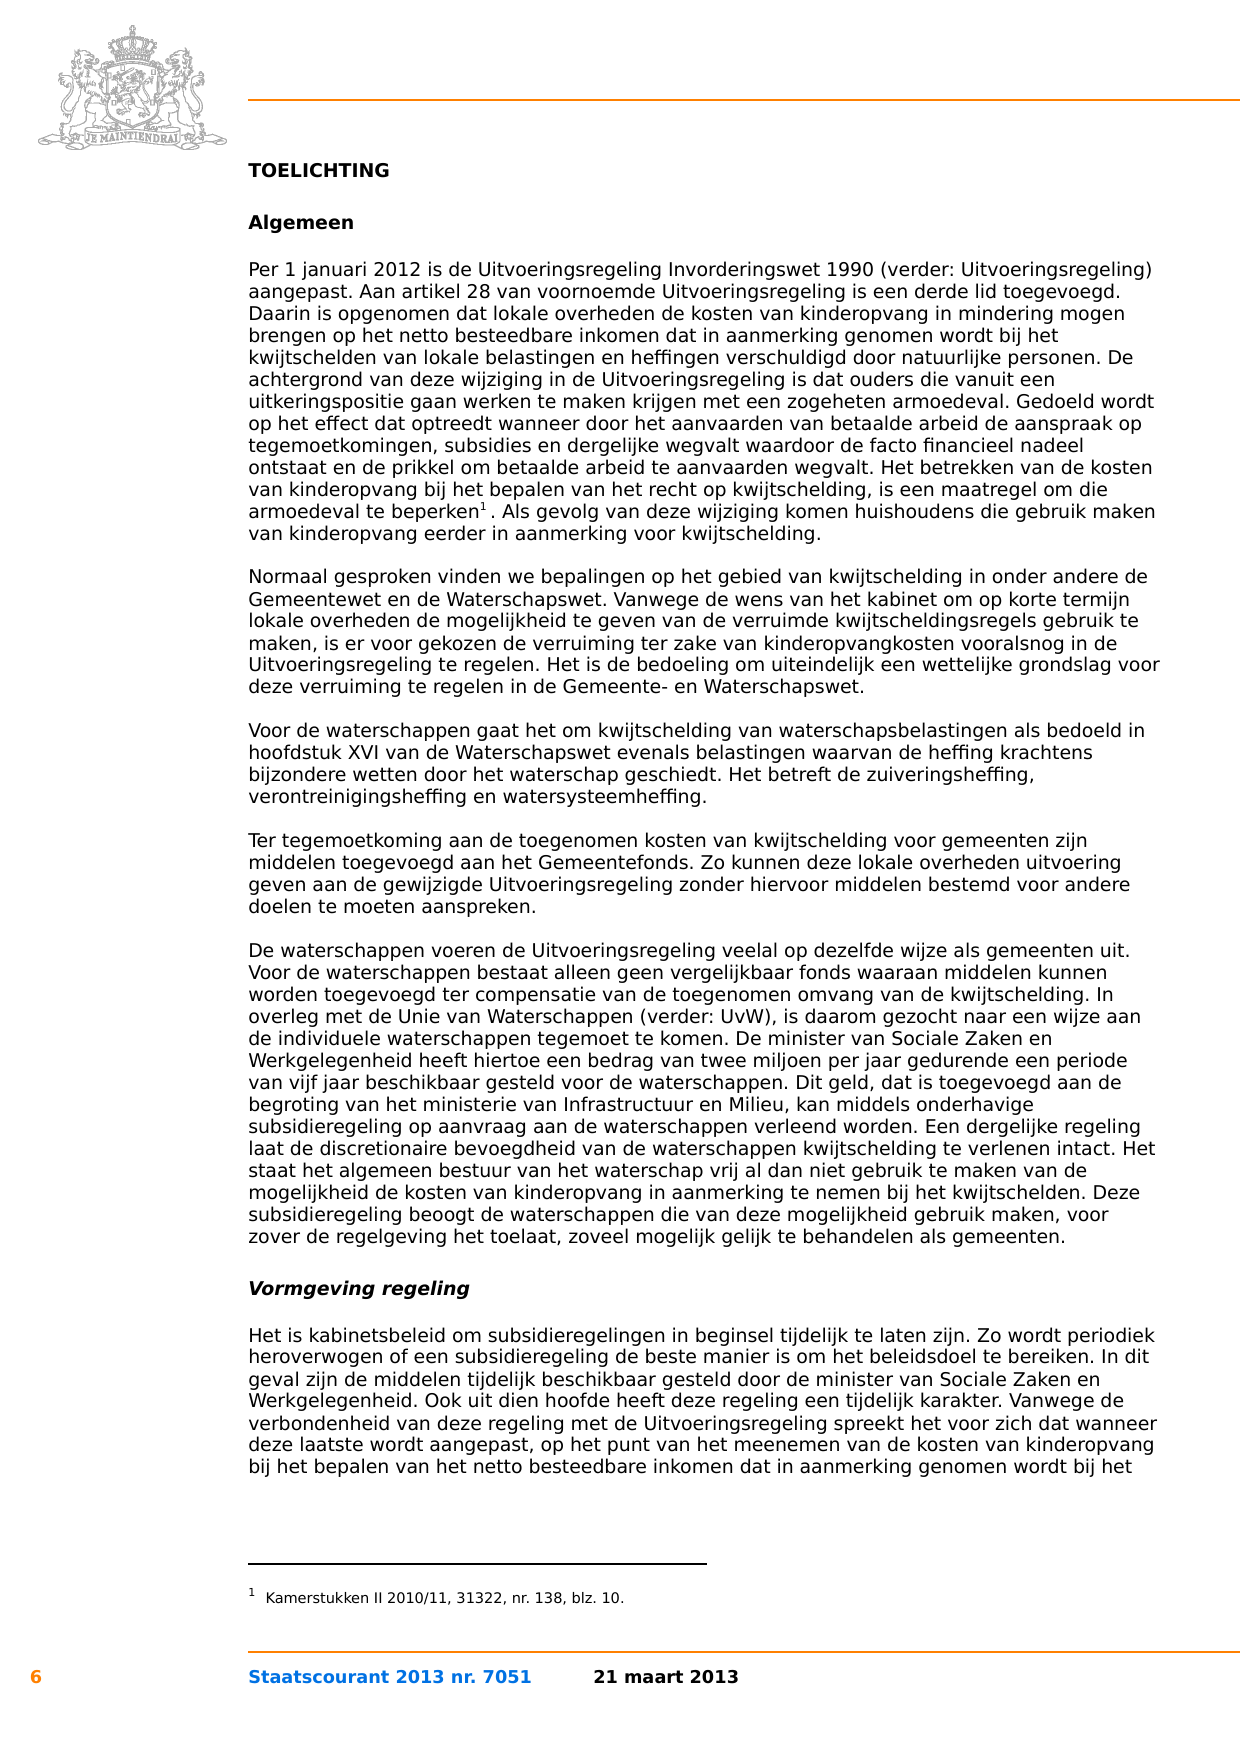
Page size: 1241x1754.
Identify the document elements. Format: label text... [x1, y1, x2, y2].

text De waterschappen voeren de Uitvoeringsregeling veelal op dezelfde wijze als gemeenten uit. Voor de waterschappen bestaat alleen geen vergelijkbaar fonds waaraan middelen kunnen worden toegevoegd ter compensatie van de toegenomen omvang van de kwijtschelding. In overleg met de Unie van Waterschappen (verder: UvW), is daarom gezocht naar een wijze aan de individuele waterschappen tegemoet te komen. De minister van Sociale Zaken en Werkgelegenheid heeft hiertoe een bedrag van twee miljoen per jaar gedurende een periode van vijf jaar beschikbaar gesteld voor de waterschappen. Dit geld, dat is toegevoegd aan de begroting van het ministerie van Infrastructuur en Milieu, kan middels onderhavige subsidieregeling op aanvraag aan de waterschappen verleend worden. Een dergelijke regeling laat de discretionaire bevoegdheid van de waterschappen kwijtschelding te verlenen intact. Het staat het algemeen bestuur van het waterschap vrij al dan niet gebruik te maken van de mogelijkheid de kosten van kinderopvang in aanmerking te nemen bij het kwijtschelden. Deze subsidieregeling beoogt de waterschappen die van deze mogelijkheid gebruik maken, voor zover de regelgeving het toelaat, zoveel mogelijk gelijk te behandelen als gemeenten. [248, 940, 1163, 1247]
subtitle Vormgeving regeling [248, 1277, 1163, 1299]
text Voor de waterschappen gaat het om kwijtschelding van waterschapsbelastingen als bedoeld in hoofdstuk XVI van de Waterschapswet evenals belastingen waarvan de heffing krachtens bijzondere wetten door het waterschap geschiedt. Het betreft de zuiveringsheffing, verontreinigingsheffing en watersysteemheffing. [248, 720, 1163, 808]
picture [38, 25, 227, 150]
text Het is kabinetsbeleid om subsidieregelingen in beginsel tijdelijk te laten zijn. Zo wordt periodiek heroverwogen of een subsidieregeling de beste manier is om het beleidsdoel te bereiken. In dit geval zijn de middelen tijdelijk beschikbaar gesteld door de minister van Sociale Zaken en Werkgelegenheid. Ook uit dien hoofde heeft deze regeling een tijdelijk karakter. Vanwege de verbondenheid van deze regeling met de Uitvoeringsregeling spreekt het voor zich dat wanneer deze laatste wordt aangepast, op het punt van het meenemen van de kosten van kinderopvang bij het bepalen van het netto besteedbare inkomen dat in aanmerking genomen wordt bij het [248, 1324, 1163, 1478]
text Per 1 januari 2012 is de Uitvoeringsregeling Invorderingswet 1990 (verder: Uitvoeringsregeling) aangepast. Aan artikel 28 van voornoemde Uitvoeringsregeling is een derde lid toegevoegd. Daarin is opgenomen dat lokale overheden de kosten van kinderopvang in mindering mogen brengen op het netto besteedbare inkomen dat in aanmerking genomen wordt bij het kwijtschelden van lokale belastingen en heffingen verschuldigd door natuurlijke personen. De achtergrond van deze wijziging in de Uitvoeringsregeling is dat ouders die vanuit een uitkeringspositie gaan werken te maken krijgen met een zogeheten armoedeval. Gedoeld wordt op het effect dat optreedt wanneer door het aanvaarden van betaalde arbeid de aanspraak op tegemoetkomingen, subsidies en dergelijke wegvalt waardoor de facto financieel nadeel ontstaat en de prikkel om betaalde arbeid te aanvaarden wegvalt. Het betrekken van de kosten van kinderopvang bij het bepalen van het recht op kwijtschelding, is een maatregel om die armoedeval te beperken. Als gevolg van deze wijziging komen huishoudens die gebruik maken van kinderopvang eerder in aanmerking voor kwijtschelding. [248, 259, 1163, 544]
text Kamerstukken II 2010/11, 31322, nr. 138, blz. 10. [248, 1586, 1163, 1608]
text Ter tegemoetkoming aan de toegenomen kosten van kwijtschelding voor gemeenten zijn middelen toegevoegd aan het Gemeentefonds. Zo kunnen deze lokale overheden uitvoering geven aan de gewijzigde Uitvoeringsregeling zonder hiervoor middelen bestemd voor andere doelen te moeten aanspreken. [248, 830, 1163, 918]
subtitle Algemeen [248, 212, 1163, 234]
text Normaal gesproken vinden we bepalingen op het gebied van kwijtschelding in onder andere de Gemeentewet en de Waterschapswet. Vanwege de wens van het kabinet om op korte termijn lokale overheden de mogelijkheid te geven van de verruimde kwijtscheldingsregels gebruik te maken, is er voor gekozen de verruiming ter zake van kinderopvangkosten vooralsnog in de Uitvoeringsregeling te regelen. Het is de bedoeling om uiteindelijk een wettelijke grondslag voor deze verruiming te regelen in de Gemeente- en Waterschapswet. [248, 566, 1163, 698]
subtitle TOELICHTING [248, 160, 1163, 182]
